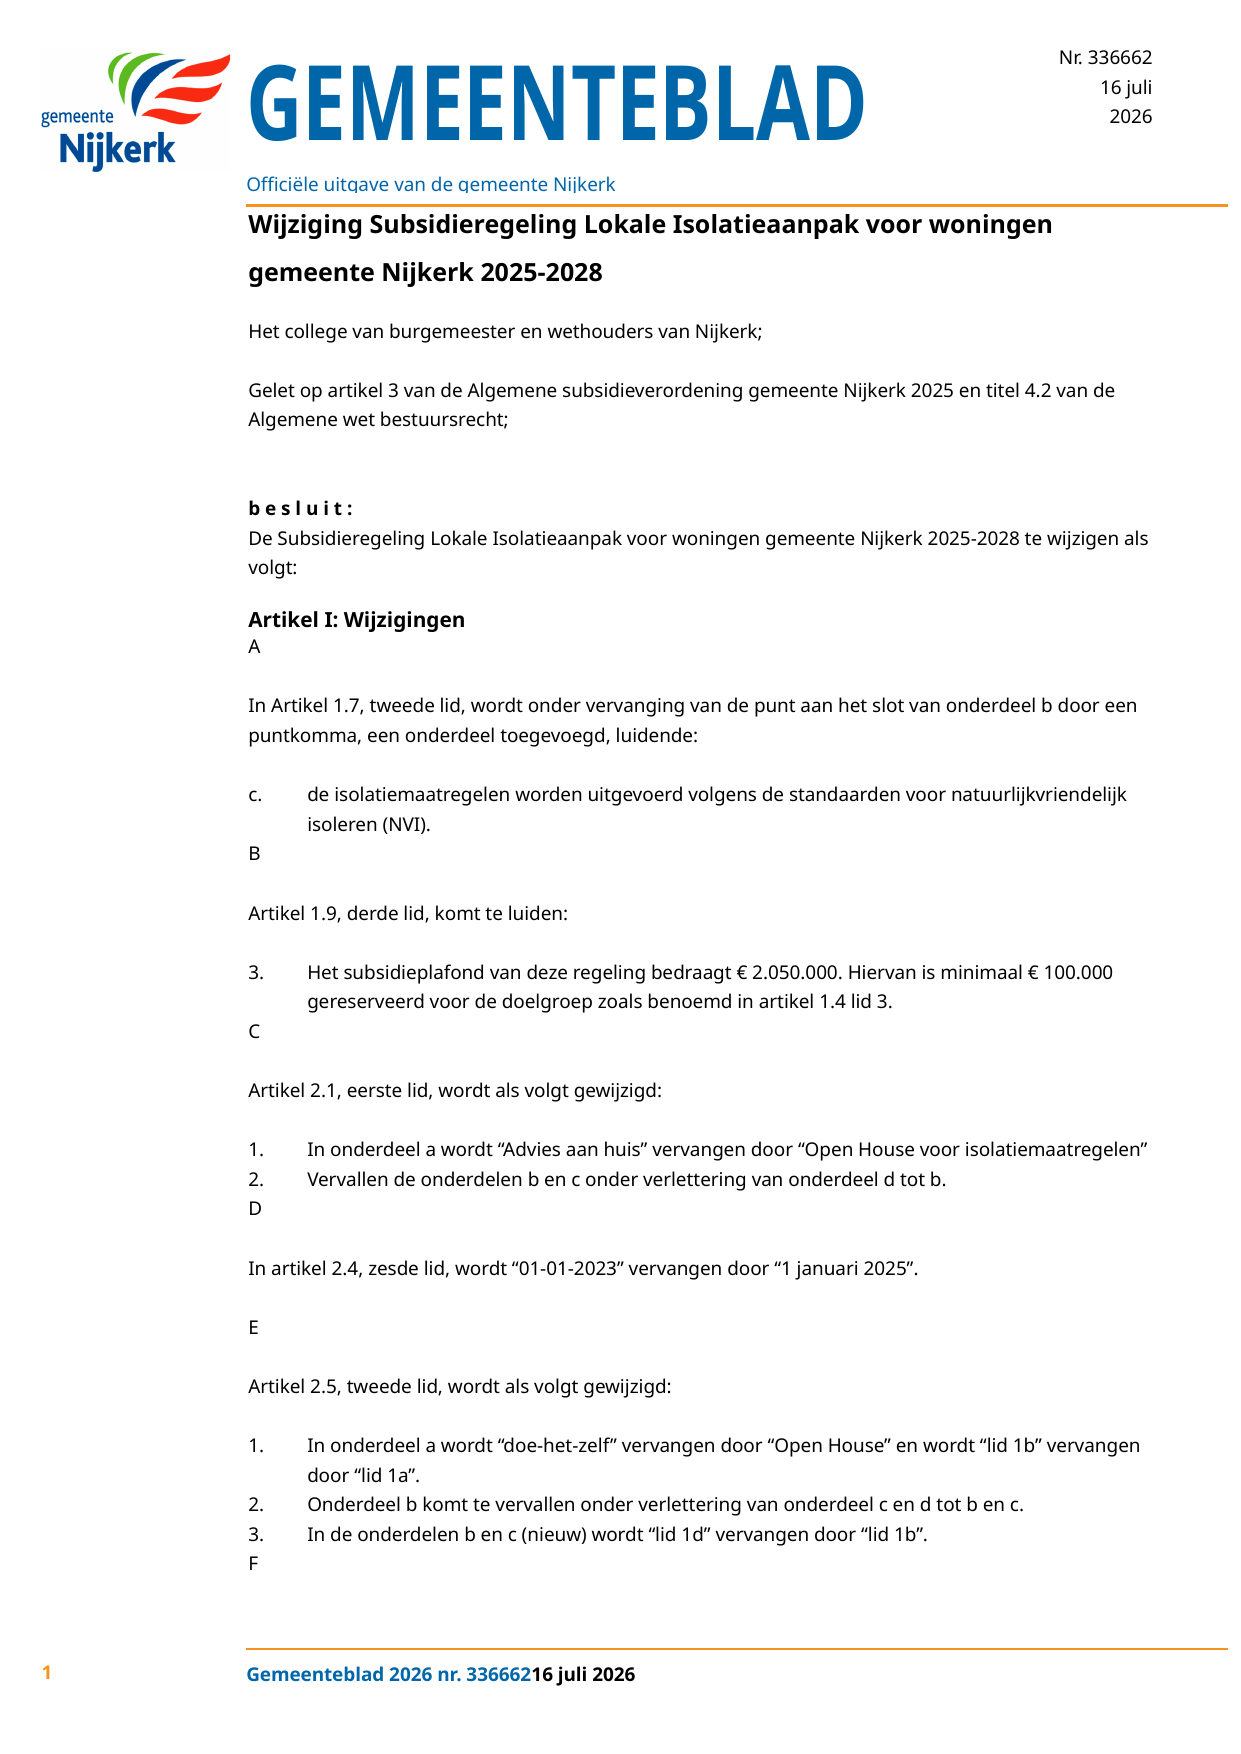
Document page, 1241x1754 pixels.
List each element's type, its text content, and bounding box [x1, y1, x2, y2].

text Wijziging Subsidieregeling Lokale Isolatieaanpak voor woningen gemeente Nijkerk 2025-2028 [248, 207, 1152, 288]
text Artikel 2.1, eerste lid, wordt als volgt gewijzigd: [248, 1077, 1152, 1103]
picture [41, 47, 231, 172]
text De Subsidieregeling Lokale Isolatieaanpak voor woningen gemeente Nijkerk 2025-2028 te wijzigen als volgt: [248, 525, 1152, 580]
text E [248, 1314, 1152, 1339]
text In artikel 2.4, zesde lid, wordt “01-01-2023” vervangen door “1 januari 2025”. [248, 1255, 1152, 1280]
text Gelet op artikel 3 van de Algemene subsidieverordening gemeente Nijkerk 2025 en titel 4.2 van de Algemene wet bestuursrecht; [248, 377, 1152, 432]
text A [248, 633, 1152, 659]
list In de onderdelen b en c (nieuw) wordt “lid 1d” vervangen door “lid 1b”. [248, 1521, 1152, 1547]
list In onderdeel a wordt “Advies aan huis” vervangen door “Open House voor isolatiemaatregelen” [248, 1136, 1152, 1162]
list Het subsidieplafond van deze regeling bedraagt € 2.050.000. Hiervan is minimaal € 100.000 gereserveerd voor de doelgroep zoals benoemd in artikel 1.4 lid 3. [248, 959, 1152, 1014]
list Onderdeel b komt te vervallen onder verlettering van onderdeel c en d tot b en c. [248, 1491, 1152, 1517]
text In Artikel 1.7, tweede lid, wordt onder vervanging van de punt aan het slot van onderdeel b door een puntkomma, een onderdeel toegevoegd, luidende: [248, 693, 1152, 748]
text Het college van burgemeester en wethouders van Nijkerk; [248, 318, 1152, 344]
text Artikel 1.9, derde lid, komt te luiden: [248, 900, 1152, 925]
text b e s l u i t : [248, 495, 1152, 521]
text B [248, 841, 1152, 866]
text F [248, 1551, 1152, 1576]
text Artikel I: Wijzigingen [248, 605, 1152, 633]
list de isolatiemaatregelen worden uitgevoerd volgens de standaarden voor natuurlijkvriendelijk isoleren (NVI). [248, 781, 1152, 837]
list Vervallen de onderdelen b en c onder verlettering van onderdeel d tot b. [248, 1166, 1152, 1192]
list In onderdeel a wordt “doe-het-zelf” vervangen door “Open House” en wordt “lid 1b” vervangen door “lid 1a”. [248, 1432, 1152, 1487]
text C [248, 1018, 1152, 1044]
text D [248, 1196, 1152, 1221]
text Artikel 2.5, tweede lid, wordt als volgt gewijzigd: [248, 1373, 1152, 1399]
